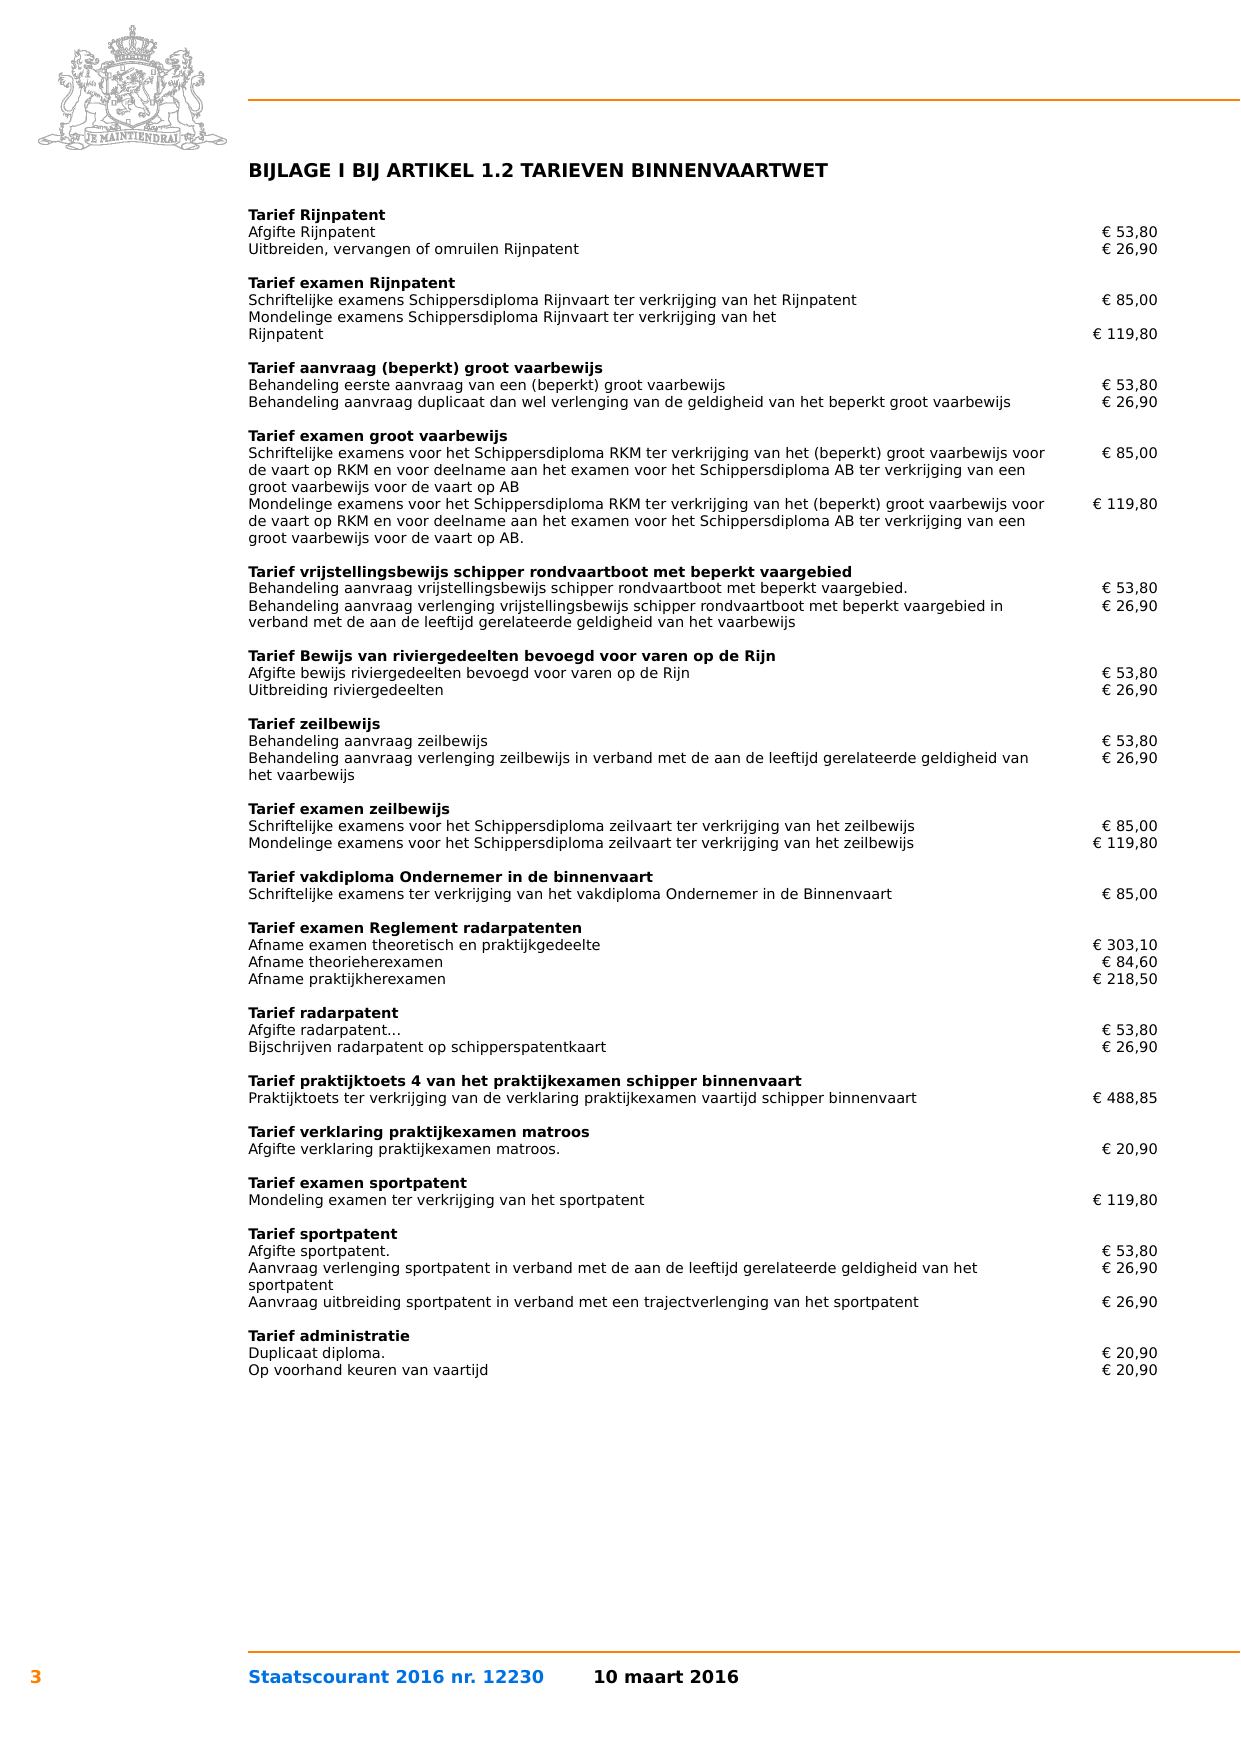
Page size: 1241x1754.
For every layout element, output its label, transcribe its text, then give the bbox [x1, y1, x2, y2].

table_cell Schriftelijke examens voor het Schippersdiploma zeilvaart ter verkrijging van het zeilbewijs [248, 818, 1049, 835]
table_cell Afgifte verklaring praktijkexamen matroos. [248, 1141, 1049, 1158]
table_cell [248, 988, 1049, 1005]
table_cell Tarief Bewijs van riviergedeelten bevoegd voor varen op de Rijn [248, 648, 1049, 665]
table_cell Afgifte Rijnpatent [248, 224, 1049, 241]
subtitle BIJLAGE I BIJ ARTIKEL 1.2 TARIEVEN BINNENVAARTWET [248, 160, 1163, 182]
table_cell [1049, 343, 1163, 360]
table_cell [1049, 903, 1163, 920]
table_cell Rijnpatent [248, 326, 1049, 343]
table_cell € 218,50 [1049, 971, 1163, 988]
table_cell Schriftelijke examens voor het Schippersdiploma RKM ter verkrijging van het (beperkt) groot vaarbewijs voor de vaart op RKM en voor deelname aan het examen voor het Schippersdiploma AB ter verkrijging van een groot vaarbewijs voor de vaart op AB [248, 445, 1049, 496]
table_cell [1049, 564, 1163, 580]
table_cell € 85,00 [1049, 445, 1163, 496]
table_cell Tarief praktijktoets 4 van het praktijkexamen schipper binnenvaart [248, 1073, 1049, 1090]
table_cell [248, 343, 1049, 360]
table_header Tarief Rijnpatent [248, 207, 1049, 224]
table_cell Aanvraag verlenging sportpatent in verband met de aan de leeftijd gerelateerde geldigheid van het sportpatent [248, 1260, 1049, 1293]
table_cell € 119,80 [1049, 496, 1163, 546]
table_cell € 53,80 [1049, 665, 1163, 682]
table_cell [1049, 1328, 1163, 1344]
table_cell € 26,90 [1049, 598, 1163, 631]
table_cell € 53,80 [1049, 733, 1163, 750]
table_cell € 488,85 [1049, 1090, 1163, 1107]
table_cell [1049, 1175, 1163, 1192]
table_cell [1049, 699, 1163, 716]
table_cell [1049, 648, 1163, 665]
table_cell € 53,80 [1049, 580, 1163, 597]
table_cell Uitbreiden, vervangen of omruilen Rijnpatent [248, 241, 1049, 258]
table_cell € 53,80 [1049, 377, 1163, 394]
table_cell [1049, 1073, 1163, 1090]
table_cell [1049, 428, 1163, 444]
table_cell € 26,90 [1049, 1039, 1163, 1056]
table_cell € 20,90 [1049, 1361, 1163, 1378]
table_cell € 53,80 [1049, 224, 1163, 241]
table_cell € 26,90 [1049, 682, 1163, 699]
table_cell [1049, 1209, 1163, 1226]
table_cell [248, 631, 1049, 648]
table_cell [248, 784, 1049, 801]
table_cell € 26,90 [1049, 241, 1163, 258]
table_cell Behandeling aanvraag verlenging zeilbewijs in verband met de aan de leeftijd gerelateerde geldigheid van het vaarbewijs [248, 750, 1049, 784]
table_cell [248, 546, 1049, 563]
table_cell [248, 1107, 1049, 1124]
table_cell Tarief examen Reglement radarpatenten [248, 920, 1049, 937]
table_cell [1049, 309, 1163, 326]
table_cell [248, 1158, 1049, 1175]
table_cell Tarief zeilbewijs [248, 716, 1049, 733]
table_cell Tarief radarpatent [248, 1005, 1049, 1022]
table_header [1049, 207, 1163, 224]
table_cell Schriftelijke examens Schippersdiploma Rijnvaart ter verkrijging van het Rijnpatent [248, 292, 1049, 309]
table_cell [1049, 1158, 1163, 1175]
table_cell [1049, 1311, 1163, 1327]
table_cell Tarief vakdiploma Ondernemer in de binnenvaart [248, 869, 1049, 886]
table_cell € 119,80 [1049, 835, 1163, 852]
table_cell [1049, 1107, 1163, 1124]
table_cell [1049, 920, 1163, 937]
table_cell Behandeling aanvraag verlenging vrijstellingsbewijs schipper rondvaartboot met beperkt vaargebied in verband met de aan de leeftijd gerelateerde geldigheid van het vaarbewijs [248, 598, 1049, 631]
table_cell Afgifte radarpatent... [248, 1022, 1049, 1039]
table_cell Mondelinge examens voor het Schippersdiploma zeilvaart ter verkrijging van het zeilbewijs [248, 835, 1049, 852]
table_cell [248, 1311, 1049, 1327]
table_cell Tarief examen zeilbewijs [248, 801, 1049, 818]
table_cell Tarief administratie [248, 1328, 1049, 1344]
table_cell € 53,80 [1049, 1022, 1163, 1039]
table_cell [1049, 546, 1163, 563]
table_cell Afgifte bewijs riviergedeelten bevoegd voor varen op de Rijn [248, 665, 1049, 682]
table_cell Behandeling aanvraag vrijstellingsbewijs schipper rondvaartboot met beperkt vaargebied. [248, 580, 1049, 597]
table_cell [1049, 360, 1163, 377]
table_cell Tarief vrijstellingsbewijs schipper rondvaartboot met beperkt vaargebied [248, 564, 1049, 580]
table_cell [1049, 631, 1163, 648]
table_cell [248, 903, 1049, 920]
table_cell [1049, 1056, 1163, 1073]
table_cell Tarief examen groot vaarbewijs [248, 428, 1049, 444]
table_cell [1049, 784, 1163, 801]
table_cell Op voorhand keuren van vaartijd [248, 1361, 1049, 1378]
table_cell Bijschrijven radarpatent op schipperspatentkaart [248, 1039, 1049, 1056]
table_cell Schriftelijke examens ter verkrijging van het vakdiploma Ondernemer in de Binnenvaart [248, 886, 1049, 903]
table_cell Mondeling examen ter verkrijging van het sportpatent [248, 1192, 1049, 1209]
table_cell [248, 699, 1049, 716]
table_cell € 26,90 [1049, 750, 1163, 784]
table_cell [248, 258, 1049, 275]
table_cell Praktijktoets ter verkrijging van de verklaring praktijkexamen vaartijd schipper binnenvaart [248, 1090, 1049, 1107]
table_cell € 20,90 [1049, 1141, 1163, 1158]
table_cell € 85,00 [1049, 818, 1163, 835]
table_cell [1049, 869, 1163, 886]
table_cell € 119,80 [1049, 1192, 1163, 1209]
table_cell [1049, 716, 1163, 733]
table_cell € 84,60 [1049, 954, 1163, 971]
table_cell Afname examen theoretisch en praktijkgedeelte [248, 937, 1049, 954]
table_cell € 26,90 [1049, 1260, 1163, 1293]
table_cell [1049, 275, 1163, 292]
table_cell € 85,00 [1049, 292, 1163, 309]
table_cell [248, 852, 1049, 869]
table_cell Tarief aanvraag (beperkt) groot vaarbewijs [248, 360, 1049, 377]
table_cell Uitbreiding riviergedeelten [248, 682, 1049, 699]
table_cell Afname praktijkherexamen [248, 971, 1049, 988]
table_cell Duplicaat diploma. [248, 1345, 1049, 1361]
table_cell Tarief verklaring praktijkexamen matroos [248, 1124, 1049, 1141]
table_cell [1049, 988, 1163, 1005]
table_cell [248, 411, 1049, 428]
table_cell [1049, 258, 1163, 275]
table_cell [1049, 1226, 1163, 1243]
table_cell Afname theorieherexamen [248, 954, 1049, 971]
picture [38, 25, 227, 150]
table_cell [1049, 852, 1163, 869]
table_cell [248, 1209, 1049, 1226]
table_cell [1049, 411, 1163, 428]
table_cell Behandeling eerste aanvraag van een (beperkt) groot vaarbewijs [248, 377, 1049, 394]
table_cell Behandeling aanvraag zeilbewijs [248, 733, 1049, 750]
table_cell [1049, 1005, 1163, 1022]
table_cell Tarief examen Rijnpatent [248, 275, 1049, 292]
table_cell [1049, 1124, 1163, 1141]
table_cell Behandeling aanvraag duplicaat dan wel verlenging van de geldigheid van het beperkt groot vaarbewijs [248, 394, 1049, 411]
table_cell Mondelinge examens voor het Schippersdiploma RKM ter verkrijging van het (beperkt) groot vaarbewijs voor de vaart op RKM en voor deelname aan het examen voor het Schippersdiploma AB ter verkrijging van een groot vaarbewijs voor de vaart op AB. [248, 496, 1049, 546]
table_cell € 119,80 [1049, 326, 1163, 343]
table_cell € 303,10 [1049, 937, 1163, 954]
table_cell Tarief examen sportpatent [248, 1175, 1049, 1192]
table_cell Aanvraag uitbreiding sportpatent in verband met een trajectverlenging van het sportpatent [248, 1294, 1049, 1311]
table_cell Tarief sportpatent [248, 1226, 1049, 1243]
table_cell € 20,90 [1049, 1345, 1163, 1361]
table_cell € 26,90 [1049, 1294, 1163, 1311]
table_cell € 26,90 [1049, 394, 1163, 411]
table_cell Afgifte sportpatent. [248, 1243, 1049, 1259]
table_cell [248, 1056, 1049, 1073]
table_cell Mondelinge examens Schippersdiploma Rijnvaart ter verkrijging van het [248, 309, 1049, 326]
table_cell [1049, 801, 1163, 818]
table_cell € 53,80 [1049, 1243, 1163, 1259]
table_cell € 85,00 [1049, 886, 1163, 903]
